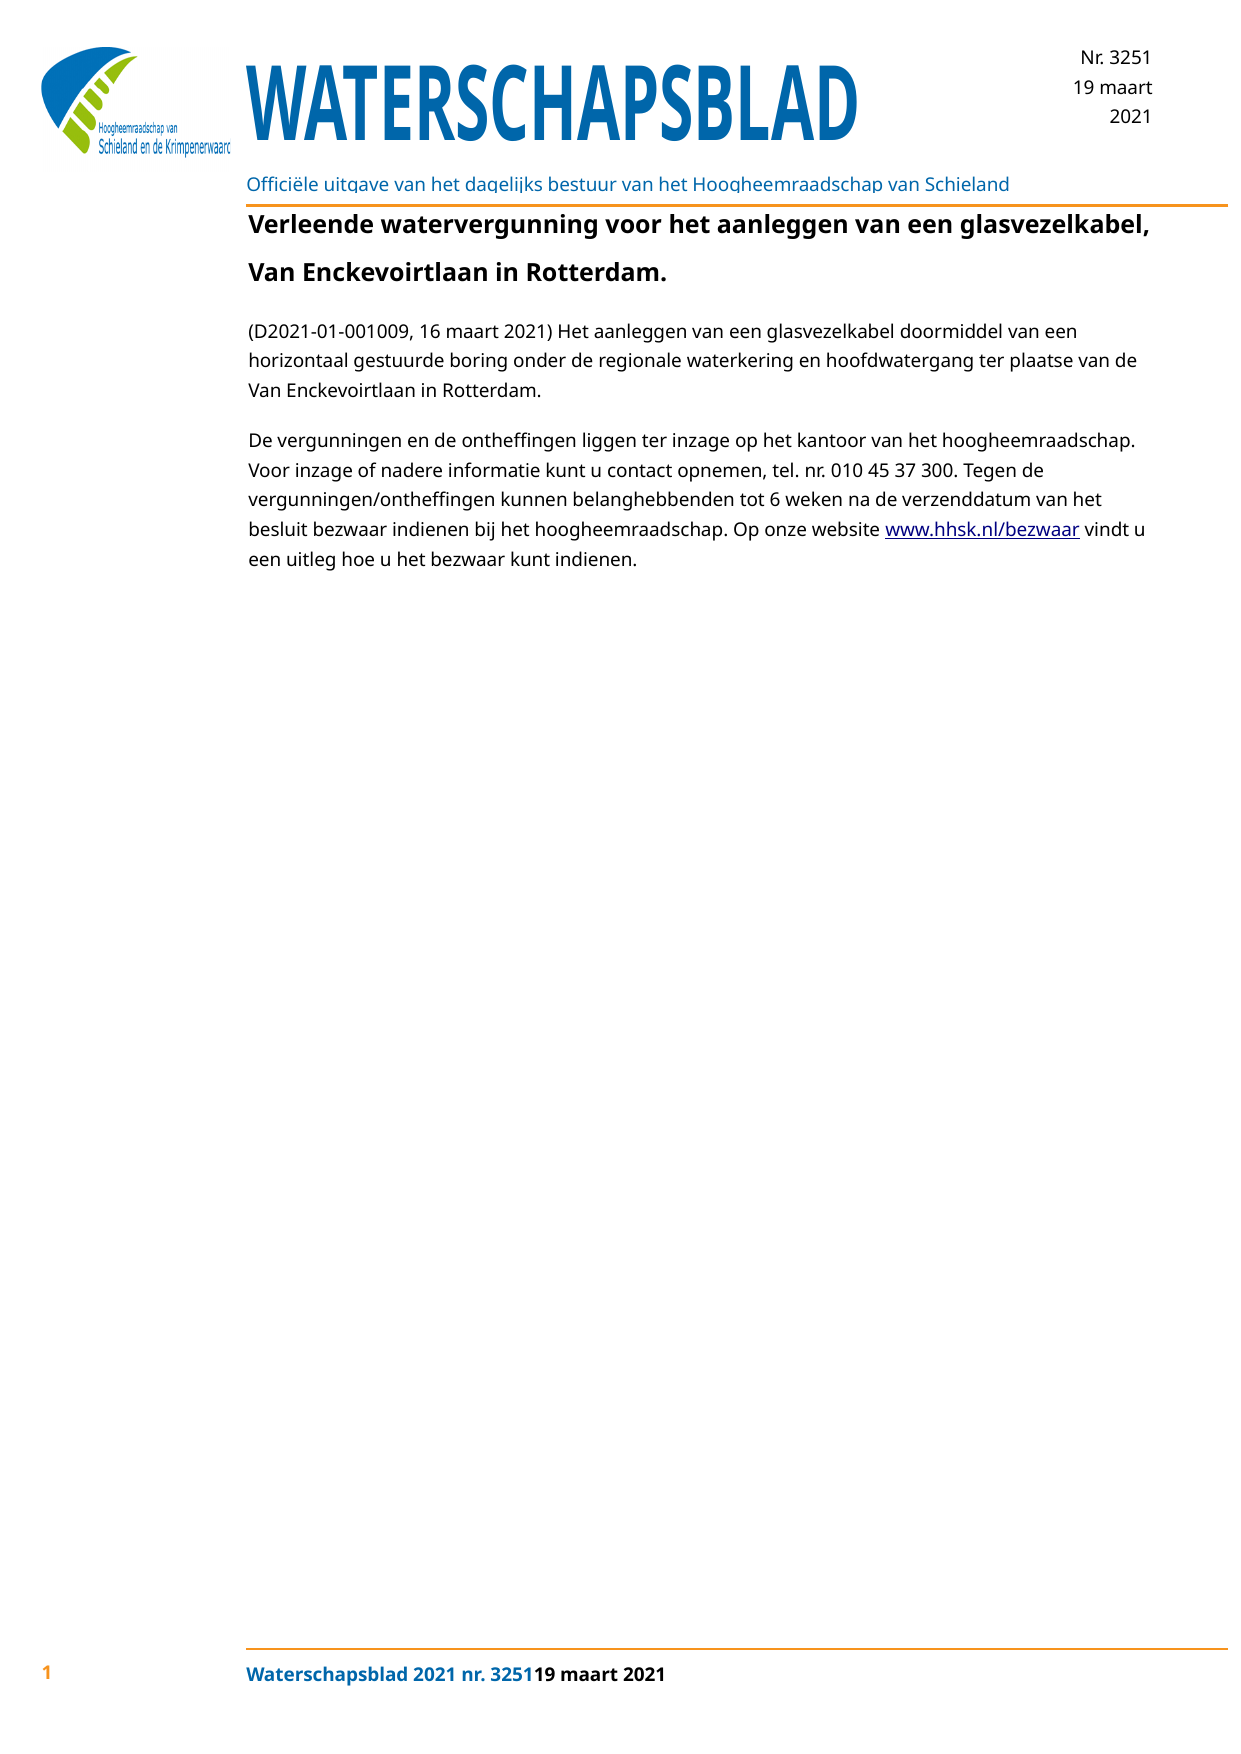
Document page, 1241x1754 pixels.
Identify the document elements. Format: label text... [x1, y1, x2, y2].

text De vergunningen en de ontheffingen liggen ter inzage op het kantoor van het hoogheemraadschap. Voor inzage of nadere informatie kunt u contact opnemen, tel. nr. 010 45 37 300. Tegen de vergunningen/ontheffingen kunnen belanghebbenden tot 6 weken na de verzenddatum van het besluit bezwaar indienen bij het hoogheemraadschap. Op onze website www.hhsk.nl/bezwaar vindt u een uitleg hoe u het bezwaar kunt indienen. [248, 427, 1152, 572]
text (D2021-01-001009, 16 maart 2021) Het aanleggen van een glasvezelkabel doormiddel van een horizontaal gestuurde boring onder de regionale waterkering en hoofdwatergang ter plaatse van de Van Enckevoirtlaan in Rotterdam. [248, 318, 1152, 403]
picture [41, 47, 231, 172]
text Verleende watervergunning voor het aanleggen van een glasvezelkabel, Van Enckevoirtlaan in Rotterdam. [248, 207, 1152, 288]
